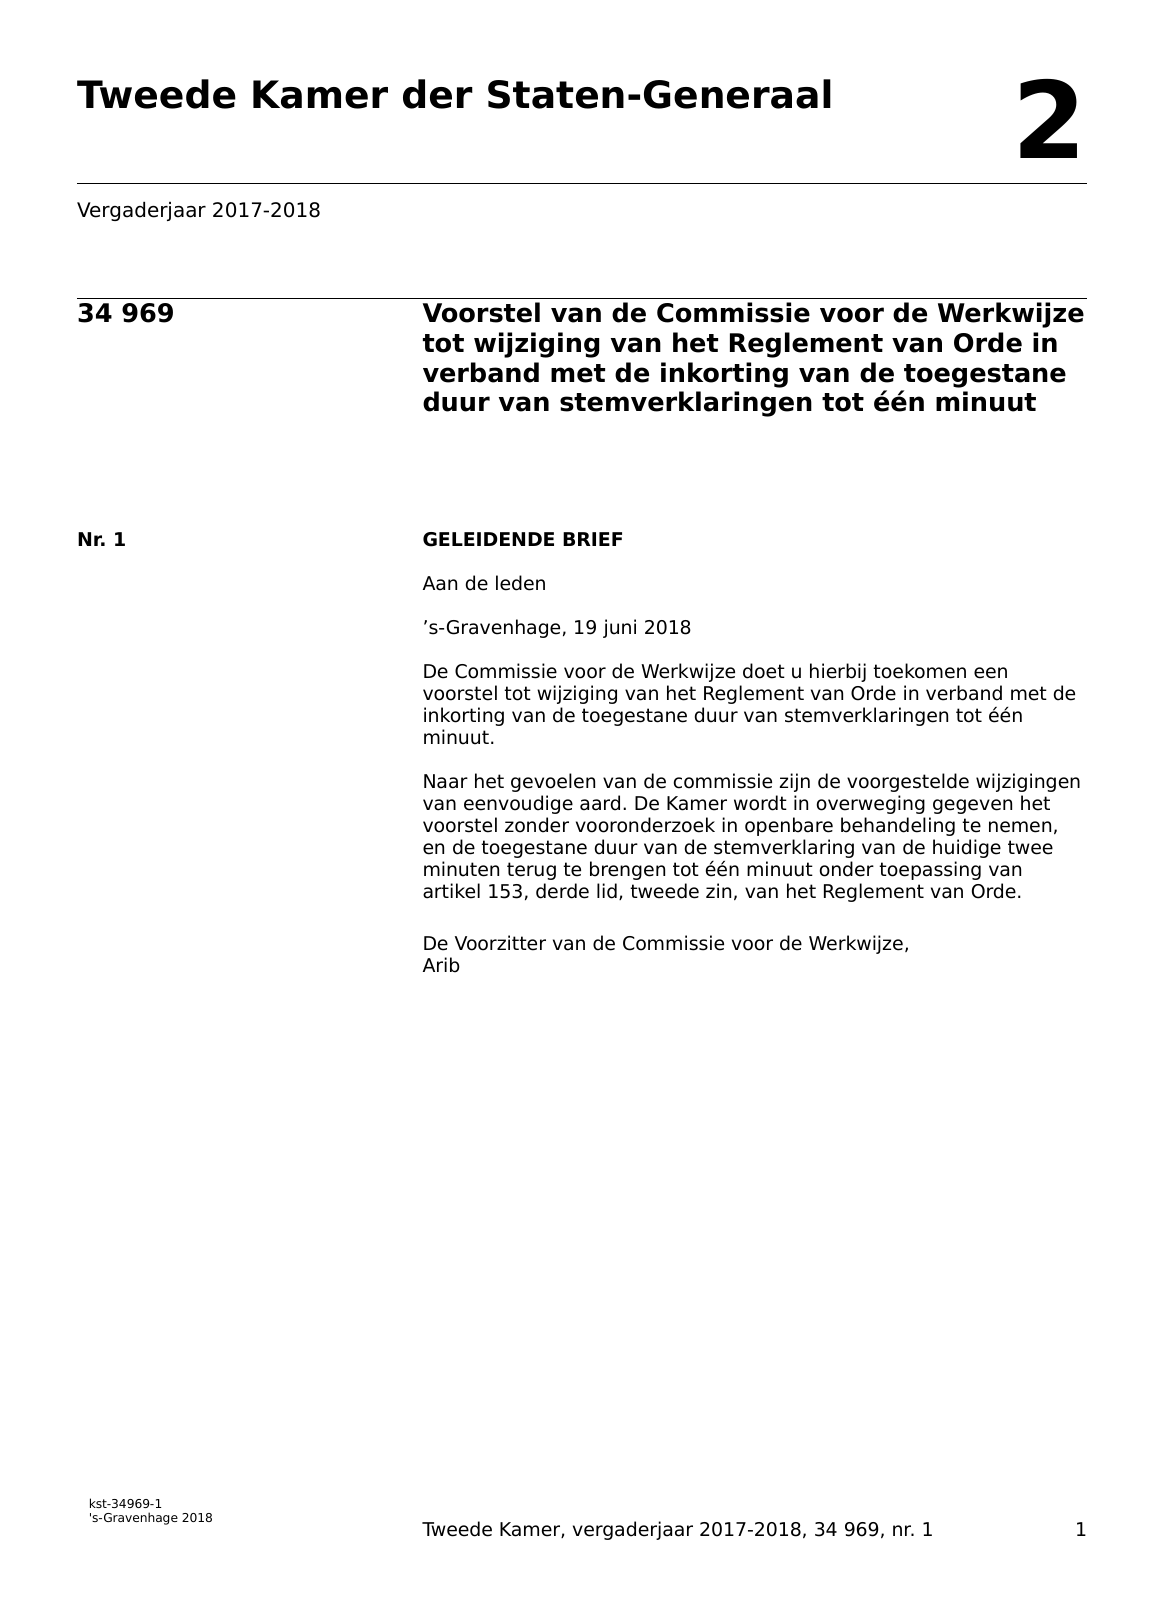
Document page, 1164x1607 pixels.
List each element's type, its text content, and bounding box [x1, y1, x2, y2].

table_header Tweede Kamer der Staten-Generaal [77, 59, 886, 183]
subtitle Nr. 1 GELEIDENDE BRIEF [77, 529, 1087, 551]
table_header 2 [886, 59, 1087, 183]
text kst-34969-1 [88, 1497, 323, 1511]
subtitle 34 969 Voorstel van de Commissie voor de Werkwijze tot wijziging van het Reglement van Orde in verband met de inkorting van de toegestane duur van stemverklaringen tot één minuut [77, 299, 1087, 418]
text De Commissie voor de Werkwijze doet u hierbij toekomen een voorstel tot wijziging van het Reglement van Orde in verband met de inkorting van de toegestane duur van stemverklaringen tot één minuut. [422, 661, 1087, 749]
text Naar het gevoelen van de commissie zijn de voorgestelde wijzigingen van eenvoudige aard. De Kamer wordt in overweging gegeven het voorstel zonder vooronderzoek in openbare behandeling te nemen, en de toegestane duur van de stemverklaring van de huidige twee minuten terug te brengen tot één minuut onder toepassing van artikel 153, derde lid, tweede zin, van het Reglement van Orde. [422, 771, 1087, 903]
text 's-Gravenhage 2018 [88, 1511, 323, 1525]
text ’s-Gravenhage, 19 juni 2018 [422, 617, 1087, 639]
text De Voorzitter van de Commissie voor de Werkwijze, Arib [422, 933, 1087, 977]
text Aan de leden [422, 573, 1087, 595]
table_cell Vergaderjaar 2017-2018 [77, 184, 1087, 298]
